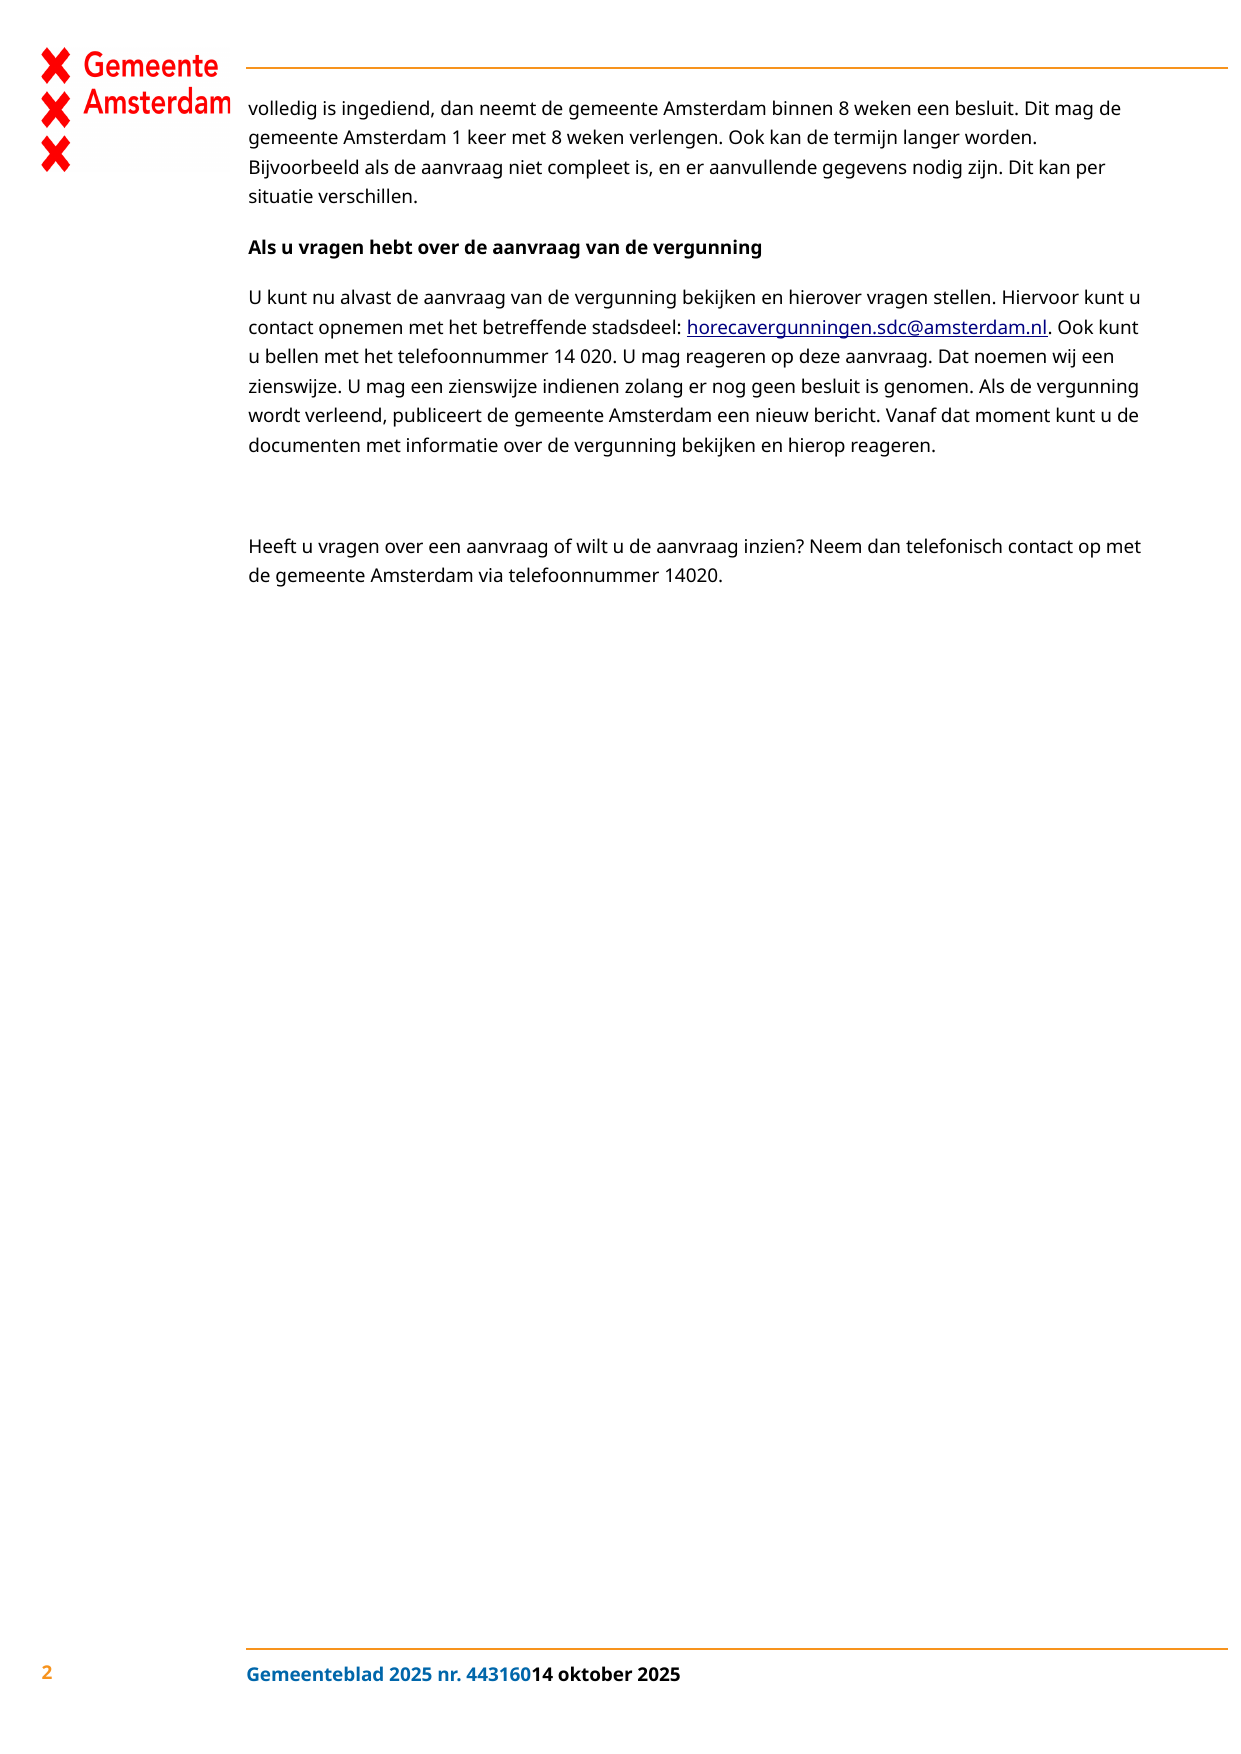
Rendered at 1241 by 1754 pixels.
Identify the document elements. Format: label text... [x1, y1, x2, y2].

picture [41, 47, 231, 172]
text Als u vragen hebt over de aanvraag van de vergunning [248, 234, 1152, 260]
text U kunt nu alvast de aanvraag van de vergunning bekijken en hierover vragen stellen. Hiervoor kunt u contact opnemen met het betreffende stadsdeel: horecavergunningen.sdc@amsterdam.nl. Ook kunt u bellen met het telefoonnummer 14 020. U mag reageren op deze aanvraag. Dat noemen wij een zienswijze. U mag een zienswijze indienen zolang er nog geen besluit is genomen. Als de vergunning wordt verleend, publiceert de gemeente Amsterdam een nieuw bericht. Vanaf dat moment kunt u de documenten met informatie over de vergunning bekijken en hierop reageren. [248, 284, 1152, 458]
text volledig is ingediend, dan neemt de gemeente Amsterdam binnen 8 weken een besluit. Dit mag de gemeente Amsterdam 1 keer met 8 weken verlengen. Ook kan de termijn langer worden. Bijvoorbeeld als de aanvraag niet compleet is, en er aanvullende gegevens nodig zijn. Dit kan per situatie verschillen. [248, 95, 1152, 209]
text Heeft u vragen over een aanvraag of wilt u de aanvraag inzien? Neem dan telefonisch contact op met de gemeente Amsterdam via telefoonnummer 14020. [248, 533, 1152, 588]
